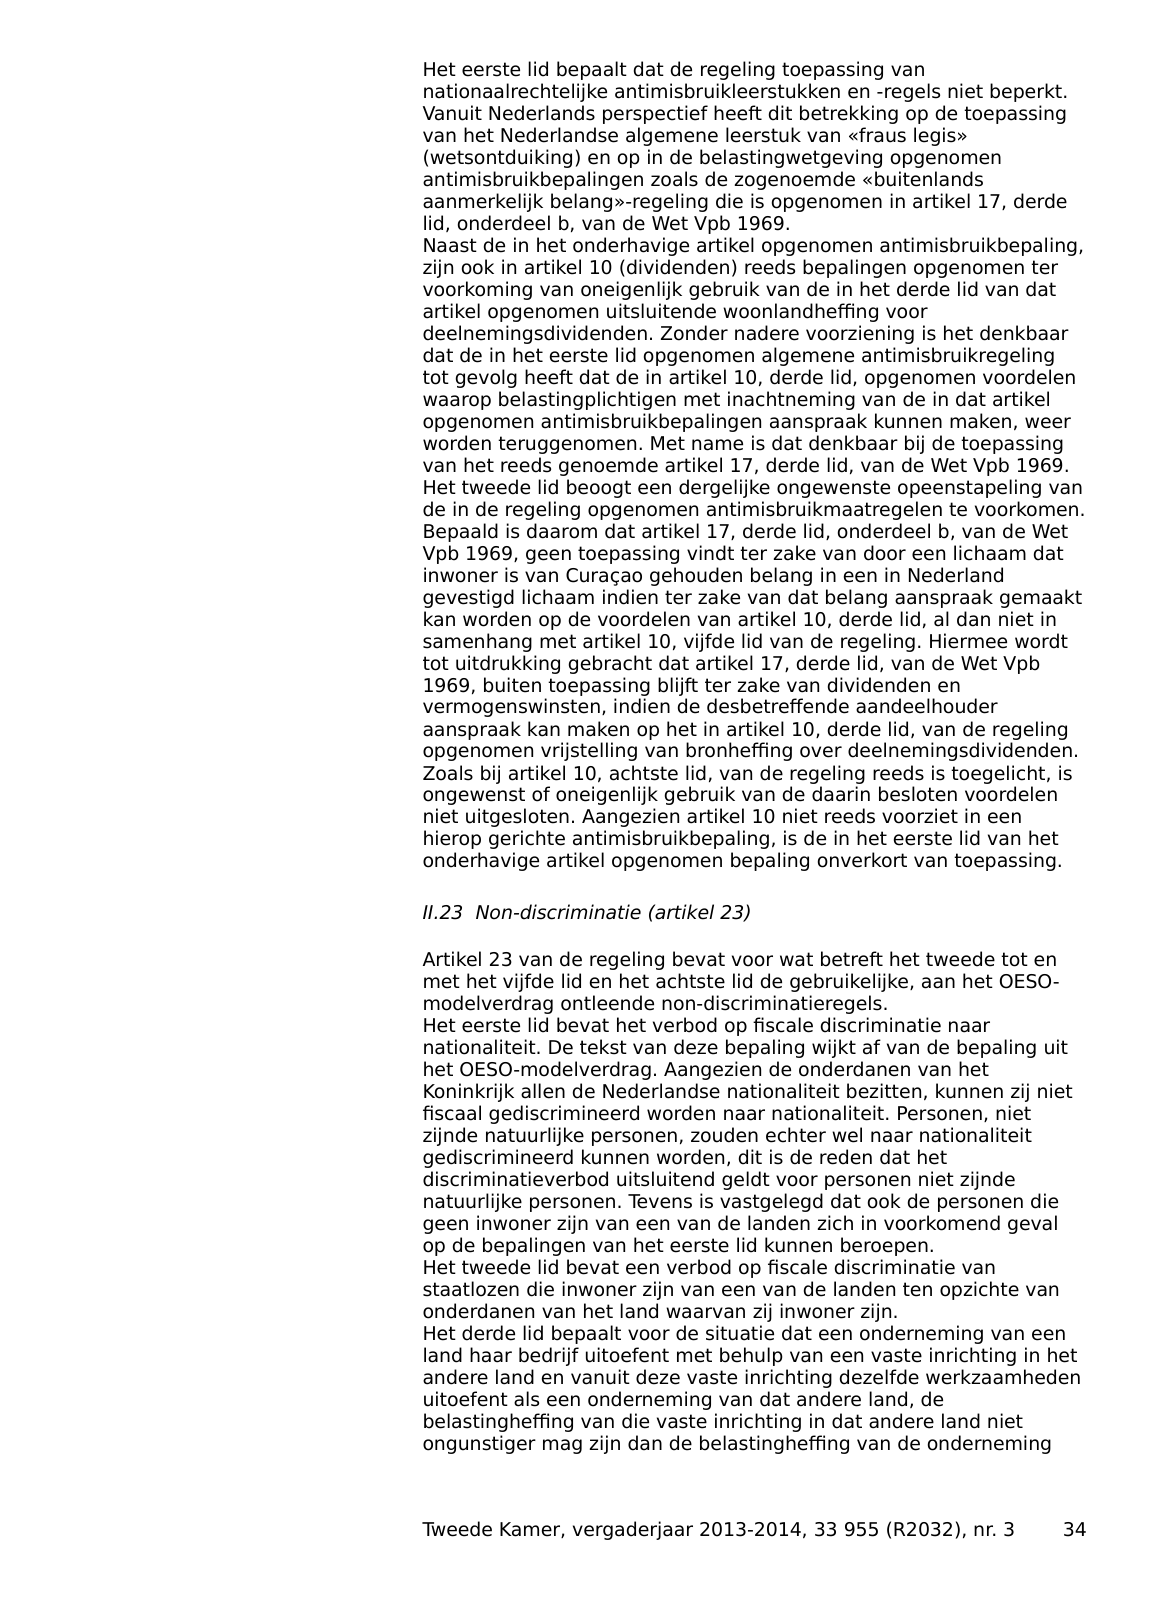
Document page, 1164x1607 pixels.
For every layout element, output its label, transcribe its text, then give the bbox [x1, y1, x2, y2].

subtitle II.23 Non-discriminatie (artikel 23) [422, 902, 1087, 924]
text Zoals bij artikel 10, achtste lid, van de regeling reeds is toegelicht, is ongewenst of oneigenlijk gebruik van de daarin besloten voordelen niet uitgesloten. Aangezien artikel 10 niet reeds voorziet in een hierop gerichte antimisbruikbepaling, is de in het eerste lid van het onderhavige artikel opgenomen bepaling onverkort van toepassing. [422, 762, 1087, 872]
text Het tweede lid bevat een verbod op fiscale discriminatie van staatlozen die inwoner zijn van een van de landen ten opzichte van onderdanen van het land waarvan zij inwoner zijn. [422, 1257, 1087, 1323]
text Naast de in het onderhavige artikel opgenomen antimisbruikbepaling, zijn ook in artikel 10 (dividenden) reeds bepalingen opgenomen ter voorkoming van oneigenlijk gebruik van de in het derde lid van dat artikel opgenomen uitsluitende woonlandheffing voor deelnemingsdividenden. Zonder nadere voorziening is het denkbaar dat de in het eerste lid opgenomen algemene antimisbruikregeling tot gevolg heeft dat de in artikel 10, derde lid, opgenomen voordelen waarop belastingplichtigen met inachtneming van de in dat artikel opgenomen antimisbruikbepalingen aanspraak kunnen maken, weer worden teruggenomen. Met name is dat denkbaar bij de toepassing van het reeds genoemde artikel 17, derde lid, van de Wet Vpb 1969. Het tweede lid beoogt een dergelijke ongewenste opeenstapeling van de in de regeling opgenomen antimisbruikmaatregelen te voorkomen. Bepaald is daarom dat artikel 17, derde lid, onderdeel b, van de Wet Vpb 1969, geen toepassing vindt ter zake van door een lichaam dat inwoner is van Curaçao gehouden belang in een in Nederland gevestigd lichaam indien ter zake van dat belang aanspraak gemaakt kan worden op de voordelen van artikel 10, derde lid, al dan niet in samenhang met artikel 10, vijfde lid van de regeling. Hiermee wordt tot uitdrukking gebracht dat artikel 17, derde lid, van de Wet Vpb 1969, buiten toepassing blijft ter zake van dividenden en vermogenswinsten, indien de desbetreffende aandeelhouder aanspraak kan maken op het in artikel 10, derde lid, van de regeling opgenomen vrijstelling van bronheffing over deelnemingsdividenden. [422, 235, 1087, 762]
text Artikel 23 van de regeling bevat voor wat betreft het tweede tot en met het vijfde lid en het achtste lid de gebruikelijke, aan het OESO-modelverdrag ontleende non-discriminatieregels. [422, 949, 1087, 1015]
text Het eerste lid bevat het verbod op fiscale discriminatie naar nationaliteit. De tekst van deze bepaling wijkt af van de bepaling uit het OESO-modelverdrag. Aangezien de onderdanen van het Koninkrijk allen de Nederlandse nationaliteit bezitten, kunnen zij niet fiscaal gediscrimineerd worden naar nationaliteit. Personen, niet zijnde natuurlijke personen, zouden echter wel naar nationaliteit gediscrimineerd kunnen worden, dit is de reden dat het discriminatieverbod uitsluitend geldt voor personen niet zijnde natuurlijke personen. Tevens is vastgelegd dat ook de personen die geen inwoner zijn van een van de landen zich in voorkomend geval op de bepalingen van het eerste lid kunnen beroepen. [422, 1015, 1087, 1257]
text Het derde lid bepaalt voor de situatie dat een onderneming van een land haar bedrijf uitoefent met behulp van een vaste inrichting in het andere land en vanuit deze vaste inrichting dezelfde werkzaamheden uitoefent als een onderneming van dat andere land, de belastingheffing van die vaste inrichting in dat andere land niet ongunstiger mag zijn dan de belastingheffing van de onderneming [422, 1323, 1087, 1455]
text Het eerste lid bepaalt dat de regeling toepassing van nationaalrechtelijke antimisbruikleerstukken en -regels niet beperkt. Vanuit Nederlands perspectief heeft dit betrekking op de toepassing van het Nederlandse algemene leerstuk van «fraus legis» (wetsontduiking) en op in de belastingwetgeving opgenomen antimisbruikbepalingen zoals de zogenoemde «buitenlands aanmerkelijk belang»-regeling die is opgenomen in artikel 17, derde lid, onderdeel b, van de Wet Vpb 1969. [422, 59, 1087, 235]
